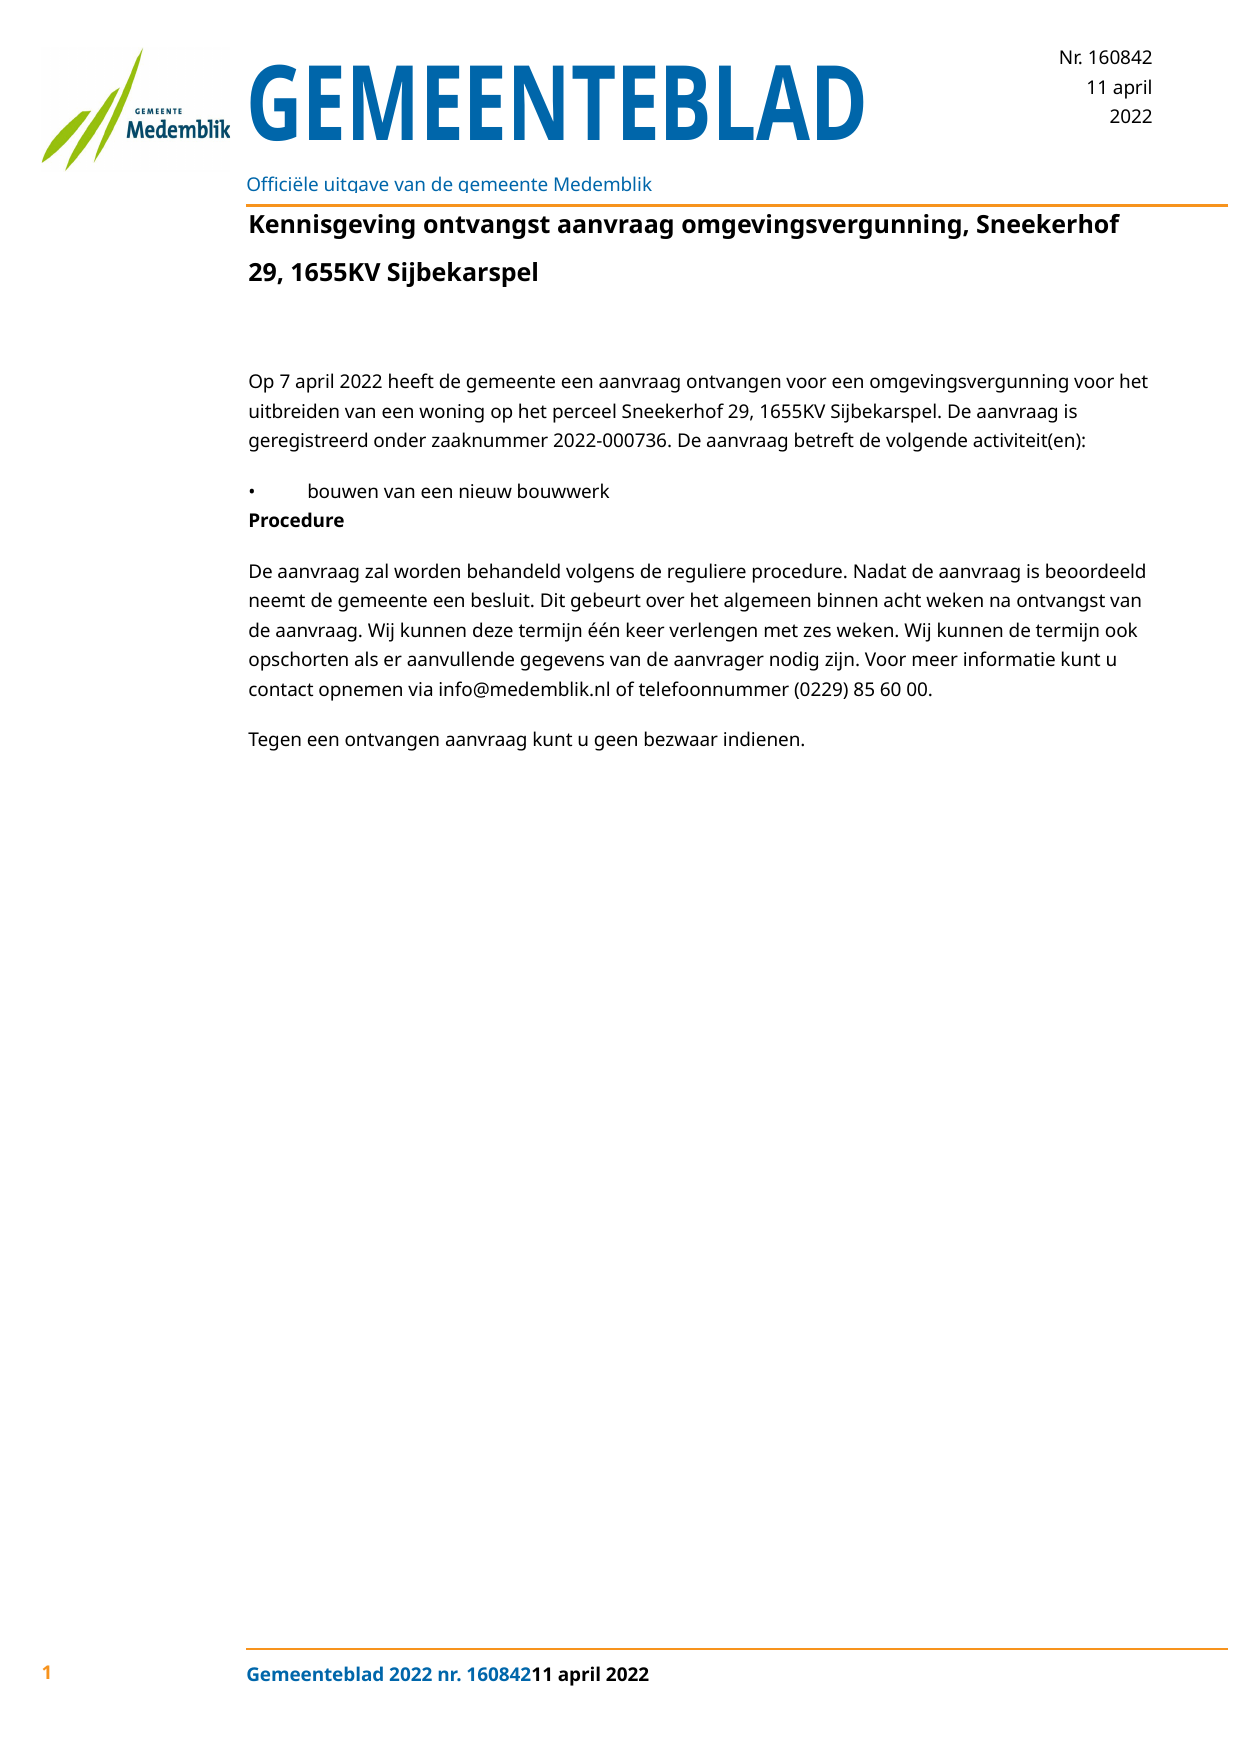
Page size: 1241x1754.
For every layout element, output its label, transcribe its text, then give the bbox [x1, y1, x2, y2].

text Procedure [248, 507, 1152, 533]
text Op 7 april 2022 heeft de gemeente een aanvraag ontvangen voor een omgevingsvergunning voor het uitbreiden van een woning op het perceel Sneekerhof 29, 1655KV Sijbekarspel. De aanvraag is geregistreerd onder zaaknummer 2022-000736. De aanvraag betreft de volgende activiteit(en): [248, 368, 1152, 453]
text Kennisgeving ontvangst aanvraag omgevingsvergunning, Sneekerhof 29, 1655KV Sijbekarspel [248, 207, 1152, 288]
picture [41, 47, 231, 172]
text Tegen een ontvangen aanvraag kunt u geen bezwaar indienen. [248, 727, 1152, 752]
text De aanvraag zal worden behandeld volgens de reguliere procedure. Nadat de aanvraag is beoordeeld neemt de gemeente een besluit. Dit gebeurt over het algemeen binnen acht weken na ontvangst van de aanvraag. Wij kunnen deze termijn één keer verlengen met zes weken. Wij kunnen de termijn ook opschorten als er aanvullende gegevens van de aanvrager nodig zijn. Voor meer informatie kunt u contact opnemen via info@medemblik.nl of telefoonnummer (0229) 85 60 00. [248, 558, 1152, 702]
list bouwen van een nieuw bouwwerk [248, 478, 1152, 504]
